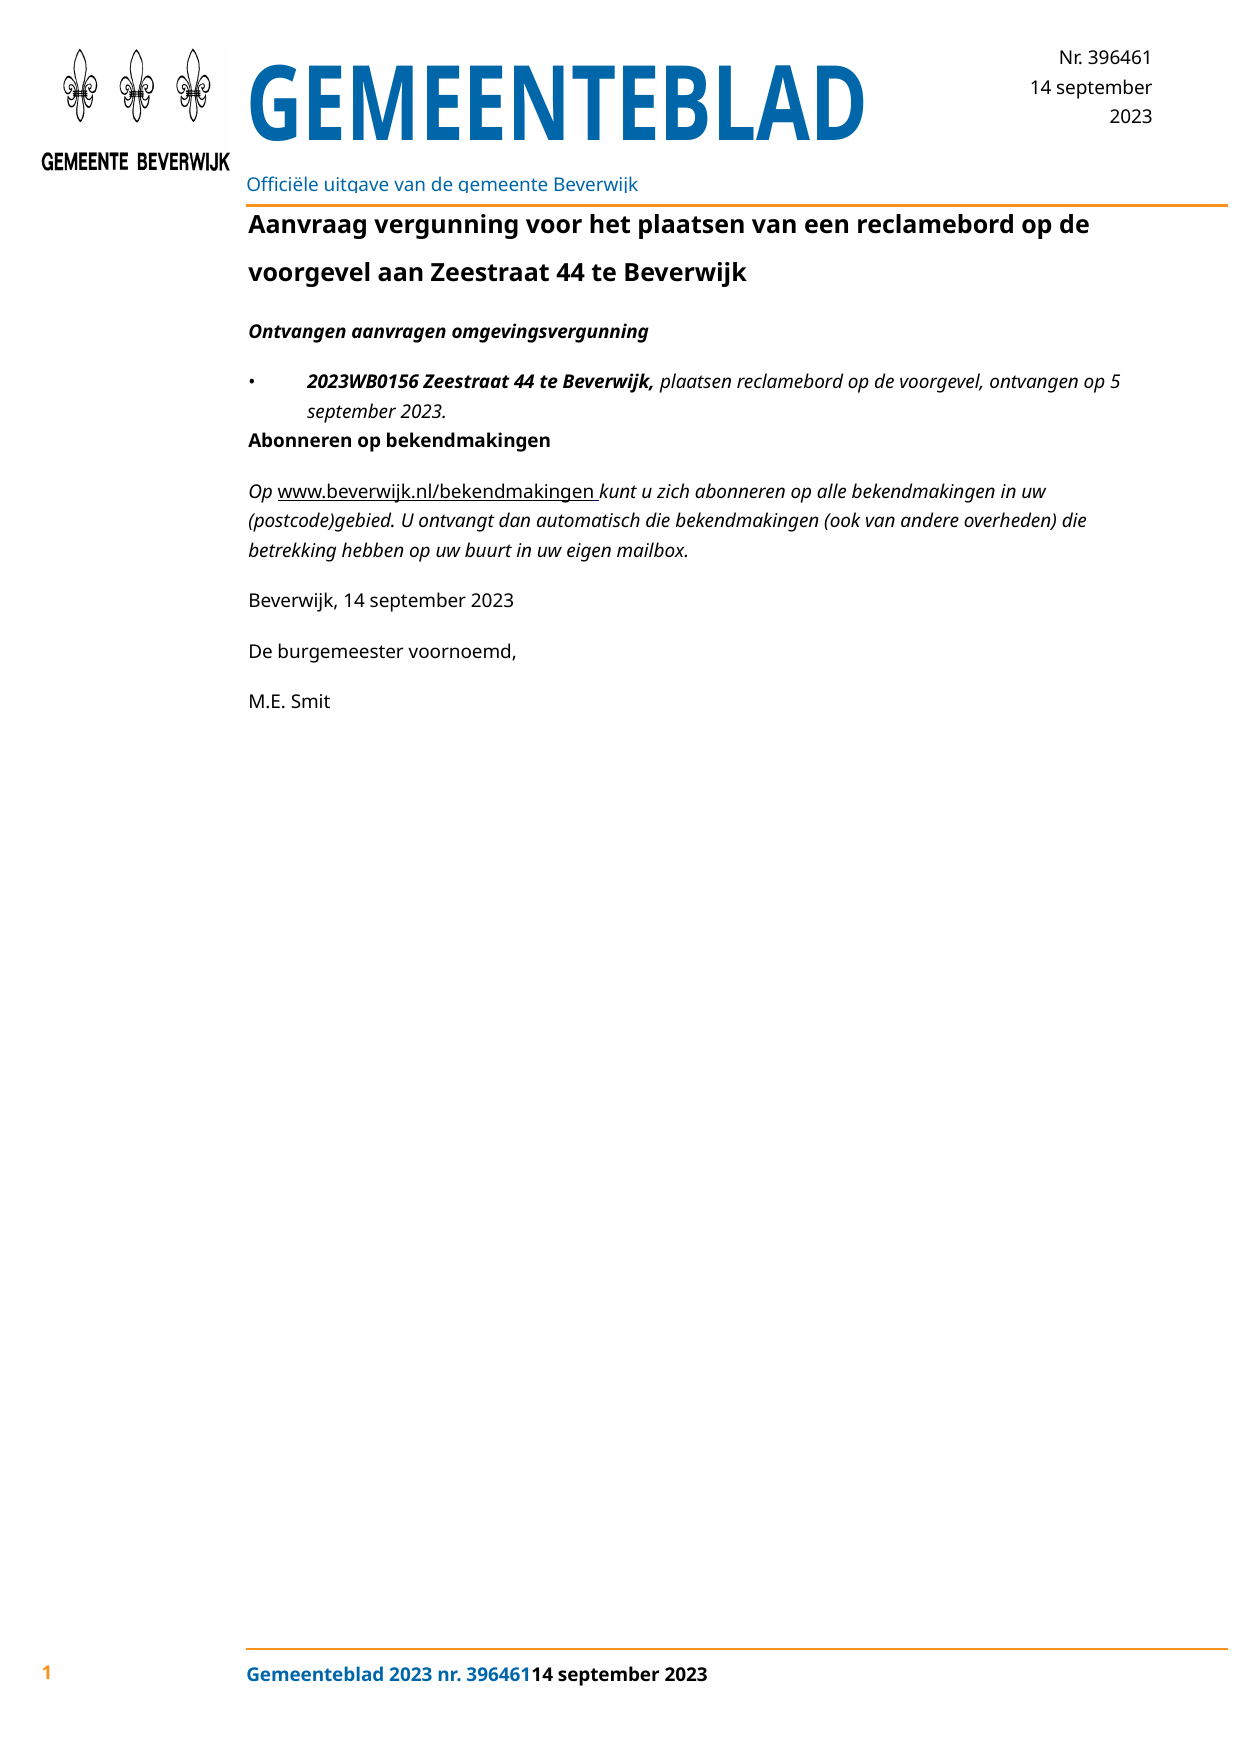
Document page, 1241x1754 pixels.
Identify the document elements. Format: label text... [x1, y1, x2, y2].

list 2023WB0156 Zeestraat 44 te Beverwijk, plaatsen reclamebord op de voorgevel, ontvangen op 5 september 2023. [248, 368, 1152, 424]
text Ontvangen aanvragen omgevingsvergunning [248, 318, 1152, 344]
text De burgemeester voornoemd, [248, 638, 1152, 664]
text Abonneren op bekendmakingen [248, 427, 1152, 453]
text Beverwijk, 14 september 2023 [248, 587, 1152, 613]
text Op www.beverwijk.nl/bekendmakingen kunt u zich abonneren op alle bekendmakingen in uw (postcode)gebied. U ontvangt dan automatisch die bekendmakingen (ook van andere overheden) die betrekking hebben op uw buurt in uw eigen mailbox. [248, 478, 1152, 563]
text Aanvraag vergunning voor het plaatsen van een reclamebord op de voorgevel aan Zeestraat 44 te Beverwijk [248, 207, 1152, 288]
text M.E. Smit [248, 688, 1152, 714]
picture [41, 47, 231, 172]
